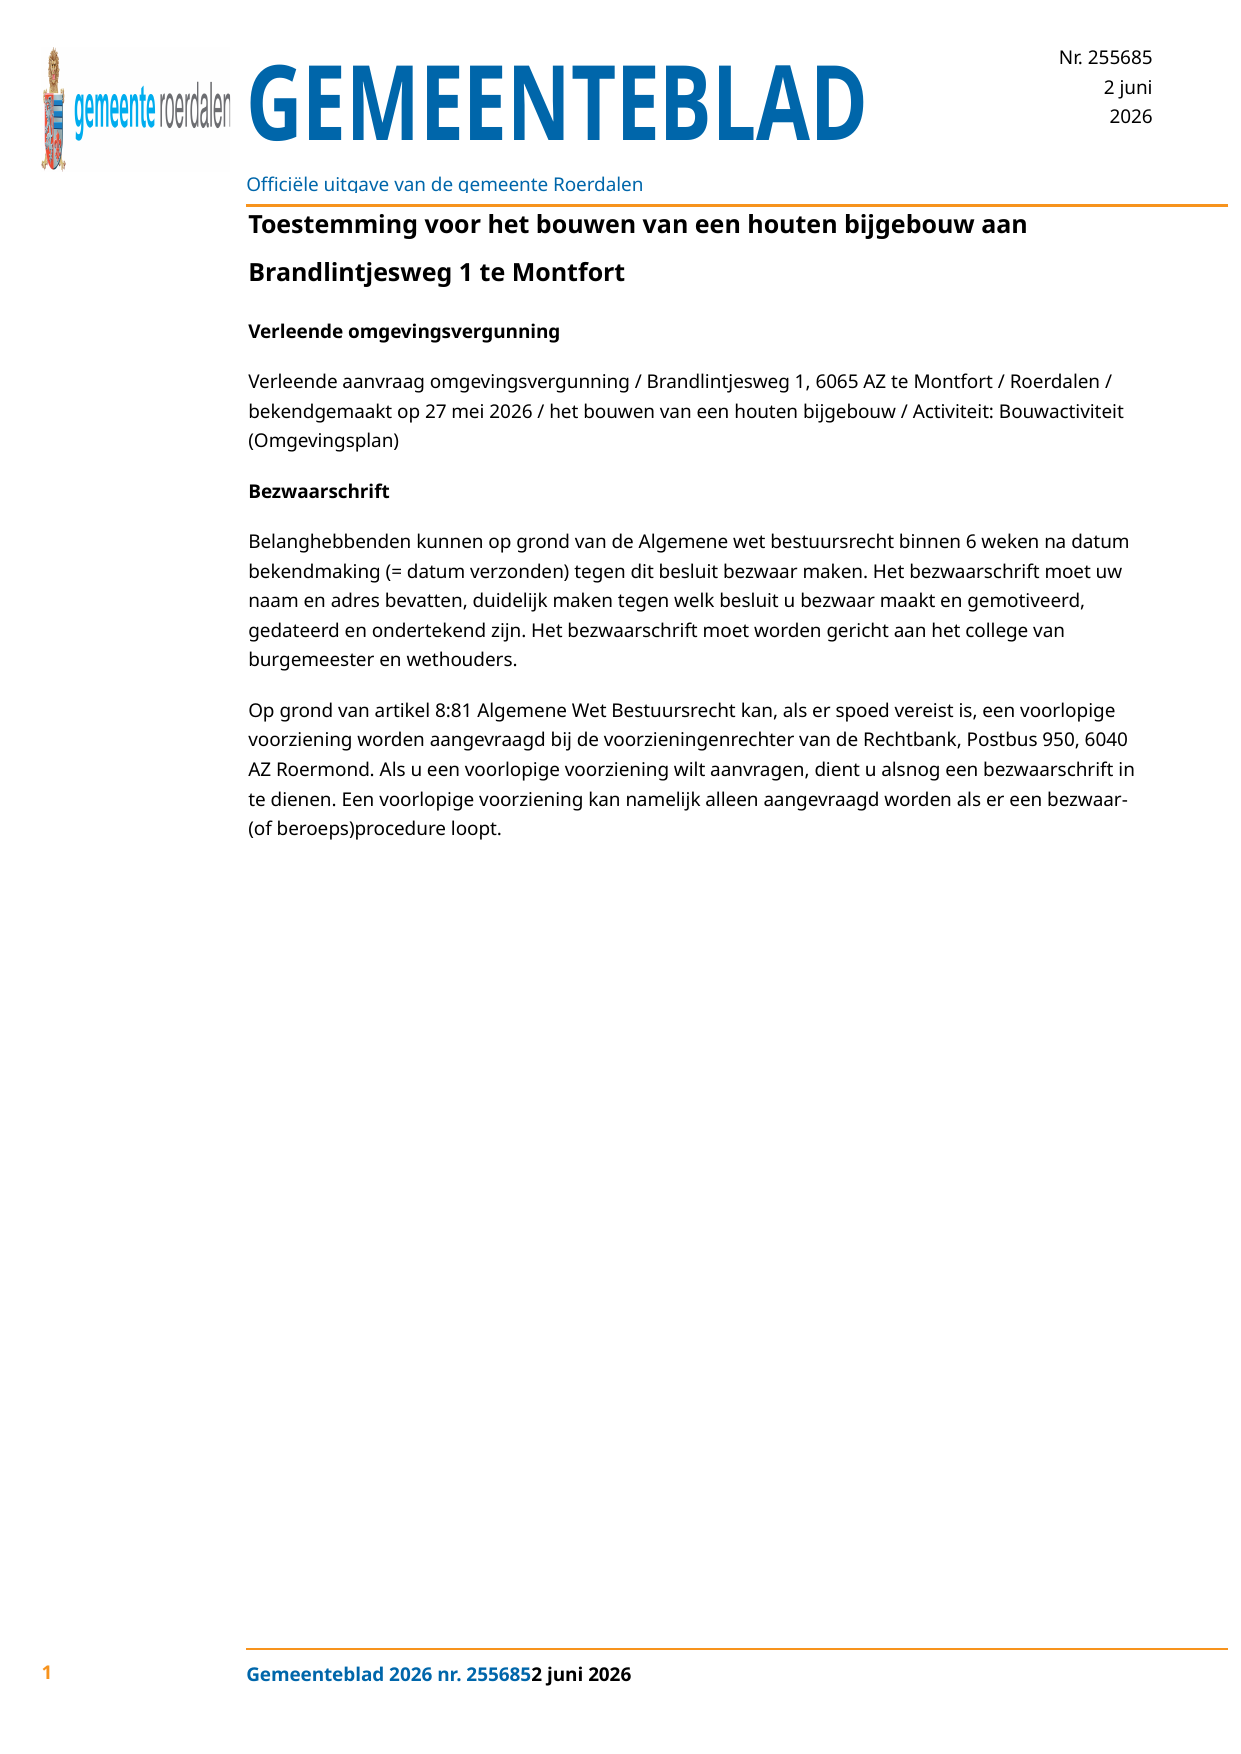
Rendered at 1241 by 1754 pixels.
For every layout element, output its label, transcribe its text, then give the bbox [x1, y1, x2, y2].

text Belanghebbenden kunnen op grond van de Algemene wet bestuursrecht binnen 6 weken na datum bekendmaking (= datum verzonden) tegen dit besluit bezwaar maken. Het bezwaarschrift moet uw naam en adres bevatten, duidelijk maken tegen welk besluit u bezwaar maakt en gemotiveerd, gedateerd en ondertekend zijn. Het bezwaarschrift moet worden gericht aan het college van burgemeester en wethouders. [248, 528, 1152, 672]
picture [41, 47, 231, 172]
text Verleende omgevingsvergunning [248, 318, 1152, 344]
text Op grond van artikel 8:81 Algemene Wet Bestuursrecht kan, als er spoed vereist is, een voorlopige voorziening worden aangevraagd bij de voorzieningenrechter van de Rechtbank, Postbus 950, 6040 AZ Roermond. Als u een voorlopige voorziening wilt aanvragen, dient u alsnog een bezwaarschrift in te dienen. Een voorlopige voorziening kan namelijk alleen aangevraagd worden als er een bezwaar- (of beroeps)procedure loopt. [248, 697, 1152, 841]
text Bezwaarschrift [248, 478, 1152, 504]
text Toestemming voor het bouwen van een houten bijgebouw aan Brandlintjesweg 1 te Montfort [248, 207, 1152, 288]
text Verleende aanvraag omgevingsvergunning / Brandlintjesweg 1, 6065 AZ te Montfort / Roerdalen / bekendgemaakt op 27 mei 2026 / het bouwen van een houten bijgebouw / Activiteit: Bouwactiviteit (Omgevingsplan) [248, 368, 1152, 453]
